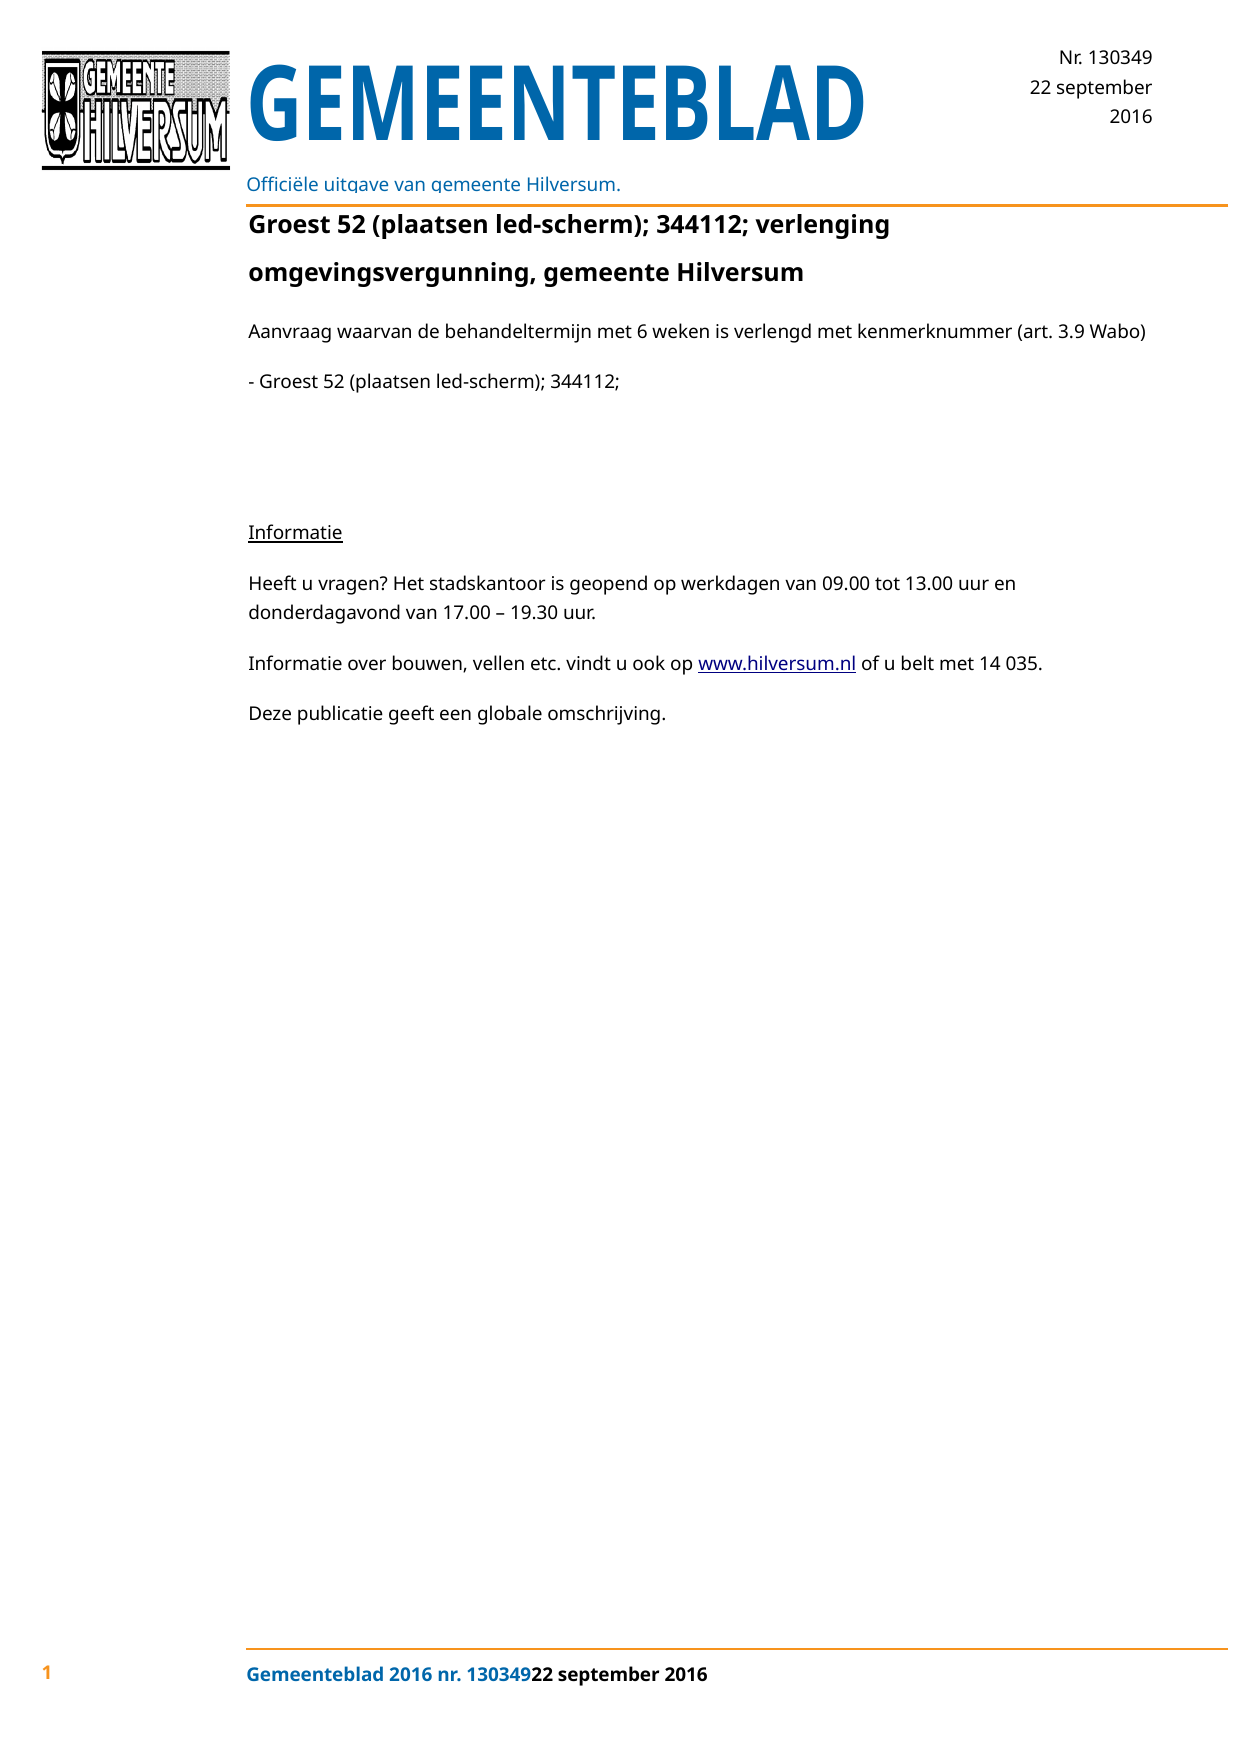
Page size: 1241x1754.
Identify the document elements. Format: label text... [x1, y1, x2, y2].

text Deze publicatie geeft een globale omschrijving. [248, 700, 1152, 726]
text Heeft u vragen? Het stadskantoor is geopend op werkdagen van 09.00 tot 13.00 uur en donderdagavond van 17.00 – 19.30 uur. [248, 570, 1152, 625]
text Aanvraag waarvan de behandeltermijn met 6 weken is verlengd met kenmerknummer (art. 3.9 Wabo) [248, 318, 1152, 344]
text - Groest 52 (plaatsen led-scherm); 344112; [248, 368, 1152, 394]
text Informatie [248, 519, 1152, 545]
picture [41, 47, 231, 172]
text Informatie over bouwen, vellen etc. vindt u ook op www.hilversum.nl of u belt met 14 035. [248, 650, 1152, 676]
text Groest 52 (plaatsen led-scherm); 344112; verlenging omgevingsvergunning, gemeente Hilversum [248, 207, 1152, 288]
